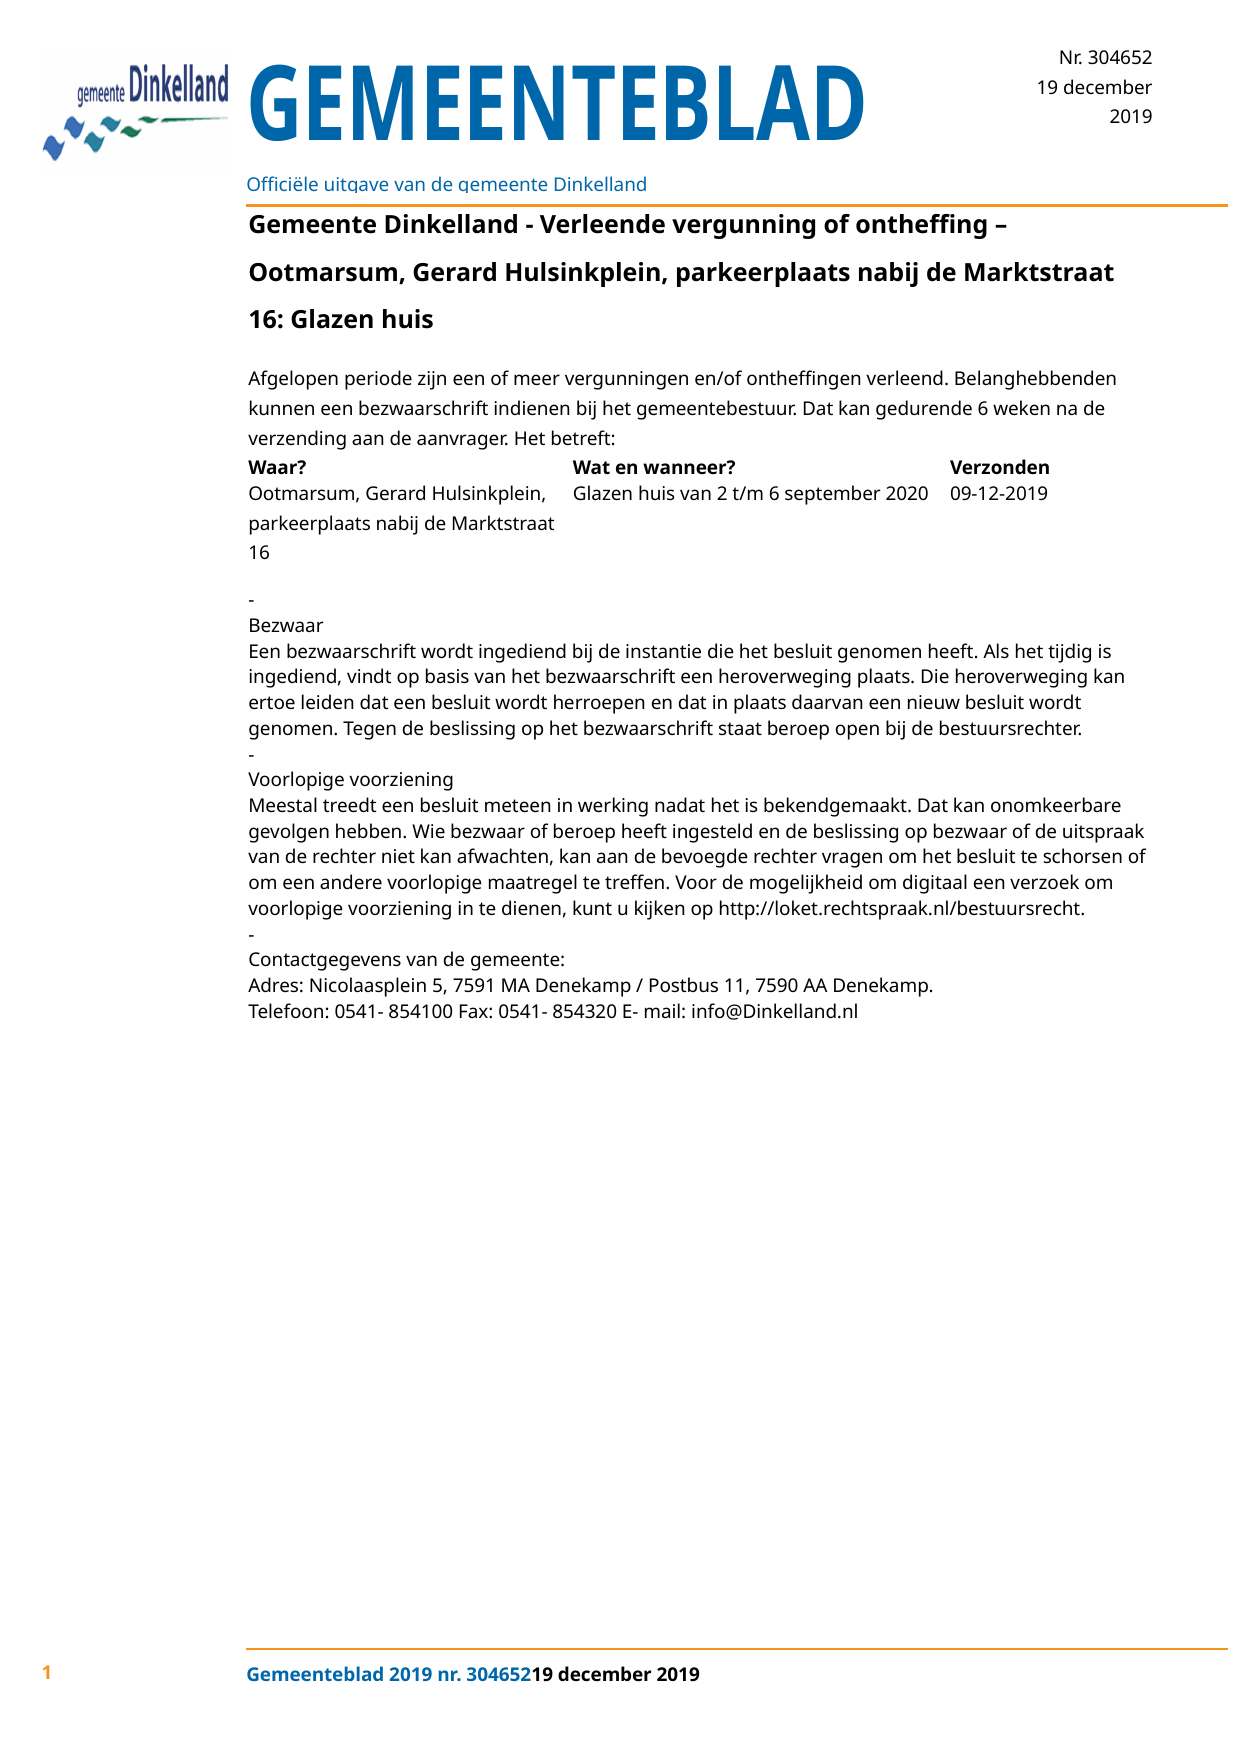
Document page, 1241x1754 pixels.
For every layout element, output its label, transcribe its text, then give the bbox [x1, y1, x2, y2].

table_cell 09-12-2019 [950, 480, 1152, 565]
text Contactgegevens van de gemeente: [248, 947, 1152, 972]
text Bezwaar [248, 612, 1152, 638]
text - [248, 586, 1152, 612]
text Een bezwaarschrift wordt ingediend bij de instantie die het besluit genomen heeft. Als het tijdig is ingediend, vindt op basis van het bezwaarschrift een heroverweging plaats. Die heroverweging kan ertoe leiden dat een besluit wordt herroepen en dat in plaats daarvan een nieuw besluit wordt genomen. Tegen de beslissing op het bezwaarschrift staat beroep open bij de bestuursrechter. [248, 638, 1152, 741]
text - [248, 741, 1152, 767]
text Voorlopige voorziening [248, 767, 1152, 792]
table_cell Glazen huis van 2 t/m 6 september 2020 [573, 480, 950, 565]
table_cell Ootmarsum, Gerard Hulsinkplein, parkeerplaats nabij de Marktstraat 16 [248, 480, 573, 565]
text Gemeente Dinkelland - Verleende vergunning of ontheffing – Ootmarsum, Gerard Hulsinkplein, parkeerplaats nabij de Marktstraat 16: Glazen huis [248, 207, 1152, 336]
text - [248, 921, 1152, 947]
text Adres: Nicolaasplein 5, 7591 MA Denekamp / Postbus 11, 7590 AA Denekamp. [248, 972, 1152, 998]
text Meestal treedt een besluit meteen in werking nadat het is bekendgemaakt. Dat kan onomkeerbare gevolgen hebben. Wie bezwaar of beroep heeft ingesteld en de beslissing op bezwaar of de uitspraak van de rechter niet kan afwachten, kan aan de bevoegde rechter vragen om het besluit te schorsen of om een andere voorlopige maatregel te treffen. Voor de mogelijkheid om digitaal een verzoek om voorlopige voorziening in te dienen, kunt u kijken op http://loket.rechtspraak.nl/bestuursrecht. [248, 792, 1152, 921]
text Telefoon: 0541- 854100 Fax: 0541- 854320 E- mail: info@Dinkelland.nl [248, 998, 1152, 1024]
table_header Verzonden [950, 454, 1152, 480]
table_header Waar? [248, 454, 573, 480]
text Afgelopen periode zijn een of meer vergunningen en/of ontheffingen verleend. Belanghebbenden kunnen een bezwaarschrift indienen bij het gemeentebestuur. Dat kan gedurende 6 weken na de verzending aan de aanvrager. Het betreft: [248, 366, 1152, 450]
table_header Wat en wanneer? [573, 454, 950, 480]
picture [41, 47, 231, 172]
